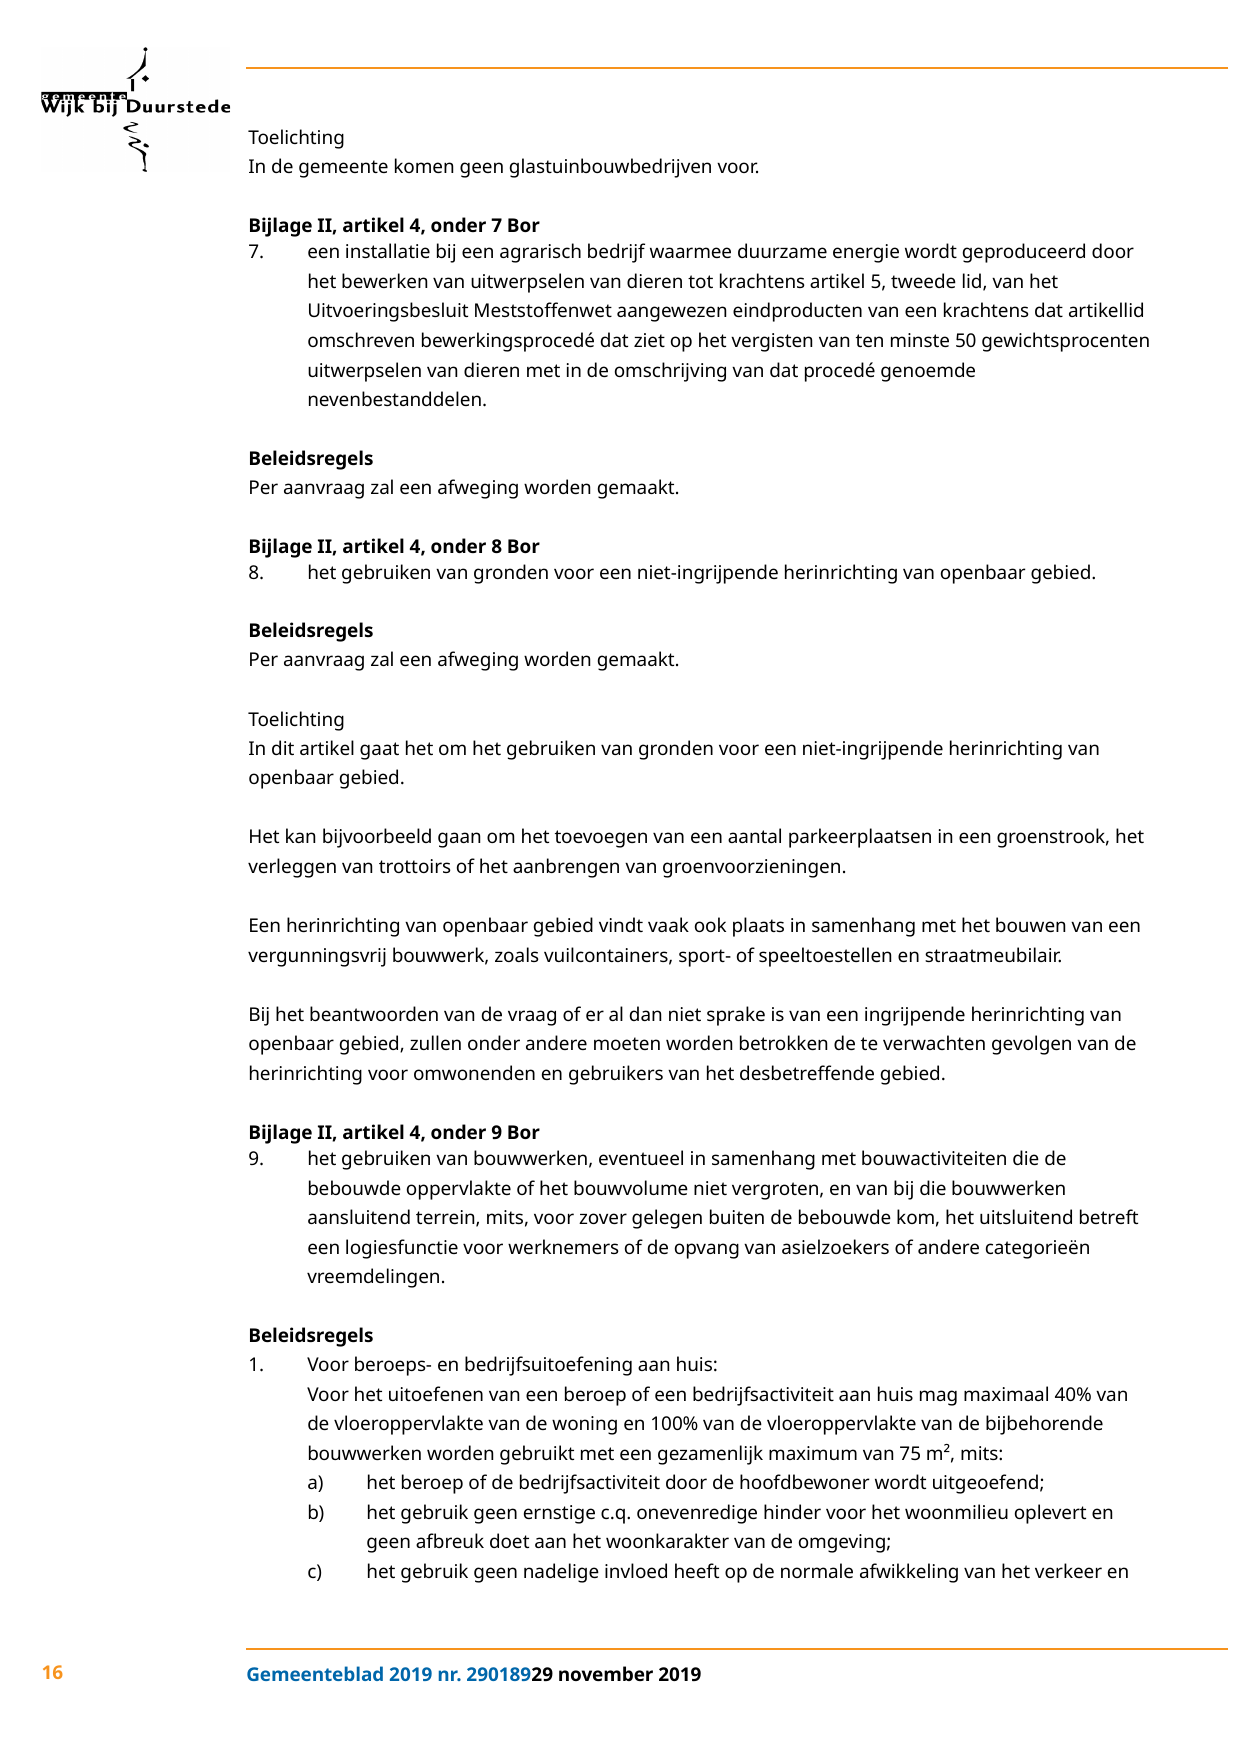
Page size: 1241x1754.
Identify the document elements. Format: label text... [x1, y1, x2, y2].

list het beroep of de bedrijfsactiviteit door de hoofdbewoner wordt uitgeoefend; [307, 1469, 1152, 1495]
table_cell een installatie bij een agrarisch bedrijf waarmee duurzame energie wordt geproduceerd door het bewerken van uitwerpselen van dieren tot krachtens artikel 5, tweede lid, van het Uitvoeringsbesluit Meststoffenwet aangewezen eindproducten van een krachtens dat artikellid omschreven bewerkingsprocedé dat ziet op het vergisten van ten minste 50 gewichtsprocenten uitwerpselen van dieren met in de omschrijving van dat procedé genoemde nevenbestanddelen. [248, 239, 1152, 412]
list Voor beroeps- en bedrijfsuitoefening aan huis: [248, 1351, 1152, 1377]
text Het kan bijvoorbeeld gaan om het toevoegen van een aantal parkeerplaatsen in een groenstrook, het verleggen van trottoirs of het aanbrengen van groenvoorzieningen. [248, 823, 1152, 879]
text Bij het beantwoorden van de vraag of er al dan niet sprake is van een ingrijpende herinrichting van openbaar gebied, zullen onder andere moeten worden betrokken de te verwachten gevolgen van de herinrichting voor omwonenden en gebruikers van het desbetreffende gebied. [248, 1001, 1152, 1086]
text Een herinrichting van openbaar gebied vindt vaak ook plaats in samenhang met het bouwen van een vergunningsvrij bouwwerk, zoals vuilcontainers, sport- of speeltoestellen en straatmeubilair. [248, 912, 1152, 968]
text In de gemeente komen geen glastuinbouwbedrijven voor. [248, 153, 1152, 179]
table_header Toelichting [248, 706, 1152, 732]
table_header Bijlage II, artikel 4, onder 9 Bor [248, 1120, 1152, 1145]
table_header Beleidsregels [248, 445, 1152, 471]
table_header Beleidsregels [248, 1322, 1152, 1348]
table_header Bijlage II, artikel 4, onder 8 Bor [248, 533, 1152, 559]
table_cell het gebruiken van gronden voor een niet-ingrijpende herinrichting van openbaar gebied. [248, 559, 1152, 585]
picture [41, 47, 231, 172]
list het gebruik geen ernstige c.q. onevenredige hinder voor het woonmilieu oplevert en geen afbreuk doet aan het woonkarakter van de omgeving; [307, 1499, 1152, 1554]
table_cell het gebruiken van bouwwerken, eventueel in samenhang met bouwactiviteiten die de bebouwde oppervlakte of het bouwvolume niet vergroten, en van bij die bouwwerken aansluitend terrein, mits, voor zover gelegen buiten de bebouwde kom, het uitsluitend betreft een logiesfunctie voor werknemers of de opvang van asielzoekers of andere categorieën vreemdelingen. [248, 1145, 1152, 1289]
list Voor het uitoefenen van een beroep of een bedrijfsactiviteit aan huis mag maximaal 40% van de vloeroppervlakte van de woning en 100% van de vloeroppervlakte van de bijbehorende bouwwerken worden gebruikt met een gezamenlijk maximum van 75 m², mits: [248, 1381, 1152, 1466]
text Per aanvraag zal een afweging worden gemaakt. [248, 474, 1152, 500]
table_header Bijlage II, artikel 4, onder 7 Bor [248, 213, 1152, 238]
table_header Toelichting [248, 125, 1152, 150]
table_header Beleidsregels [248, 618, 1152, 643]
text Per aanvraag zal een afweging worden gemaakt. [248, 647, 1152, 672]
list het gebruik geen nadelige invloed heeft op de normale afwikkeling van het verkeer en [307, 1558, 1152, 1584]
text In dit artikel gaat het om het gebruiken van gronden voor een niet-ingrijpende herinrichting van openbaar gebied. [248, 735, 1152, 790]
